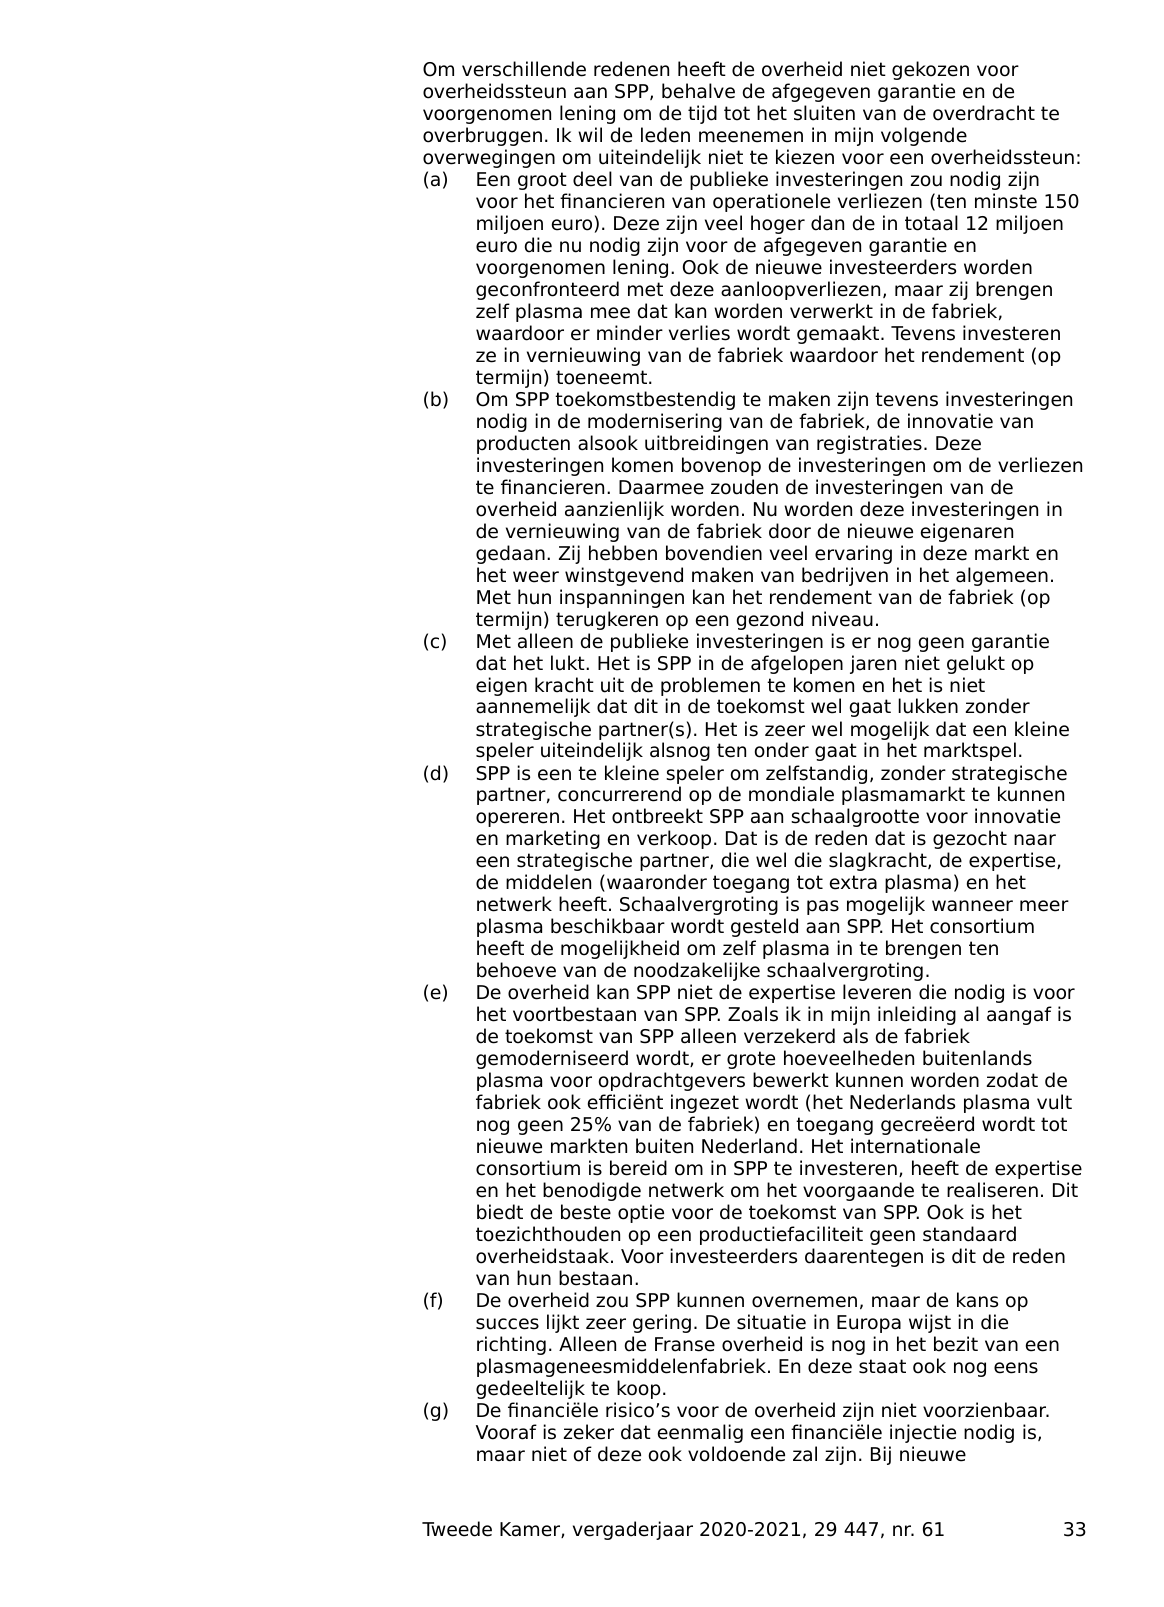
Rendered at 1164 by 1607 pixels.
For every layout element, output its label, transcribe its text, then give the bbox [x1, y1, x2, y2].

text (b) Om SPP toekomstbestendig te maken zijn tevens investeringen nodig in de modernisering van de fabriek, de innovatie van producten alsook uitbreidingen van registraties. Deze investeringen komen bovenop de investeringen om de verliezen te financieren. Daarmee zouden de investeringen van de overheid aanzienlijk worden. Nu worden deze investeringen in de vernieuwing van de fabriek door de nieuwe eigenaren gedaan. Zij hebben bovendien veel ervaring in deze markt en het weer winstgevend maken van bedrijven in het algemeen. Met hun inspanningen kan het rendement van de fabriek (op termijn) terugkeren op een gezond niveau. [422, 389, 1087, 631]
text (d) SPP is een te kleine speler om zelfstandig, zonder strategische partner, concurrerend op de mondiale plasmamarkt te kunnen opereren. Het ontbreekt SPP aan schaalgrootte voor innovatie en marketing en verkoop. Dat is de reden dat is gezocht naar een strategische partner, die wel die slagkracht, de expertise, de middelen (waaronder toegang tot extra plasma) en het netwerk heeft. Schaalvergroting is pas mogelijk wanneer meer plasma beschikbaar wordt gesteld aan SPP. Het consortium heeft de mogelijkheid om zelf plasma in te brengen ten behoeve van de noodzakelijke schaalvergroting. [422, 762, 1087, 982]
text (a) Een groot deel van de publieke investeringen zou nodig zijn voor het financieren van operationele verliezen (ten minste 150 miljoen euro). Deze zijn veel hoger dan de in totaal 12 miljoen euro die nu nodig zijn voor de afgegeven garantie en voorgenomen lening. Ook de nieuwe investeerders worden geconfronteerd met deze aanloopverliezen, maar zij brengen zelf plasma mee dat kan worden verwerkt in de fabriek, waardoor er minder verlies wordt gemaakt. Tevens investeren ze in vernieuwing van de fabriek waardoor het rendement (op termijn) toeneemt. [422, 169, 1087, 389]
text Om verschillende redenen heeft de overheid niet gekozen voor overheidssteun aan SPP, behalve de afgegeven garantie en de voorgenomen lening om de tijd tot het sluiten van de overdracht te overbruggen. Ik wil de leden meenemen in mijn volgende overwegingen om uiteindelijk niet te kiezen voor een overheidssteun: [422, 59, 1087, 169]
text (g) De financiële risico’s voor de overheid zijn niet voorzienbaar. Vooraf is zeker dat eenmalig een financiële injectie nodig is, maar niet of deze ook voldoende zal zijn. Bij nieuwe [422, 1400, 1087, 1466]
text (e) De overheid kan SPP niet de expertise leveren die nodig is voor het voortbestaan van SPP. Zoals ik in mijn inleiding al aangaf is de toekomst van SPP alleen verzekerd als de fabriek gemoderniseerd wordt, er grote hoeveelheden buitenlands plasma voor opdrachtgevers bewerkt kunnen worden zodat de fabriek ook efficiënt ingezet wordt (het Nederlands plasma vult nog geen 25% van de fabriek) en toegang gecreëerd wordt tot nieuwe markten buiten Nederland. Het internationale consortium is bereid om in SPP te investeren, heeft de expertise en het benodigde netwerk om het voorgaande te realiseren. Dit biedt de beste optie voor de toekomst van SPP. Ook is het toezichthouden op een productiefaciliteit geen standaard overheidstaak. Voor investeerders daarentegen is dit de reden van hun bestaan. [422, 982, 1087, 1290]
text (f) De overheid zou SPP kunnen overnemen, maar de kans op succes lijkt zeer gering. De situatie in Europa wijst in die richting. Alleen de Franse overheid is nog in het bezit van een plasmageneesmiddelenfabriek. En deze staat ook nog eens gedeeltelijk te koop. [422, 1290, 1087, 1400]
text (c) Met alleen de publieke investeringen is er nog geen garantie dat het lukt. Het is SPP in de afgelopen jaren niet gelukt op eigen kracht uit de problemen te komen en het is niet aannemelijk dat dit in de toekomst wel gaat lukken zonder strategische partner(s). Het is zeer wel mogelijk dat een kleine speler uiteindelijk alsnog ten onder gaat in het marktspel. [422, 631, 1087, 762]
